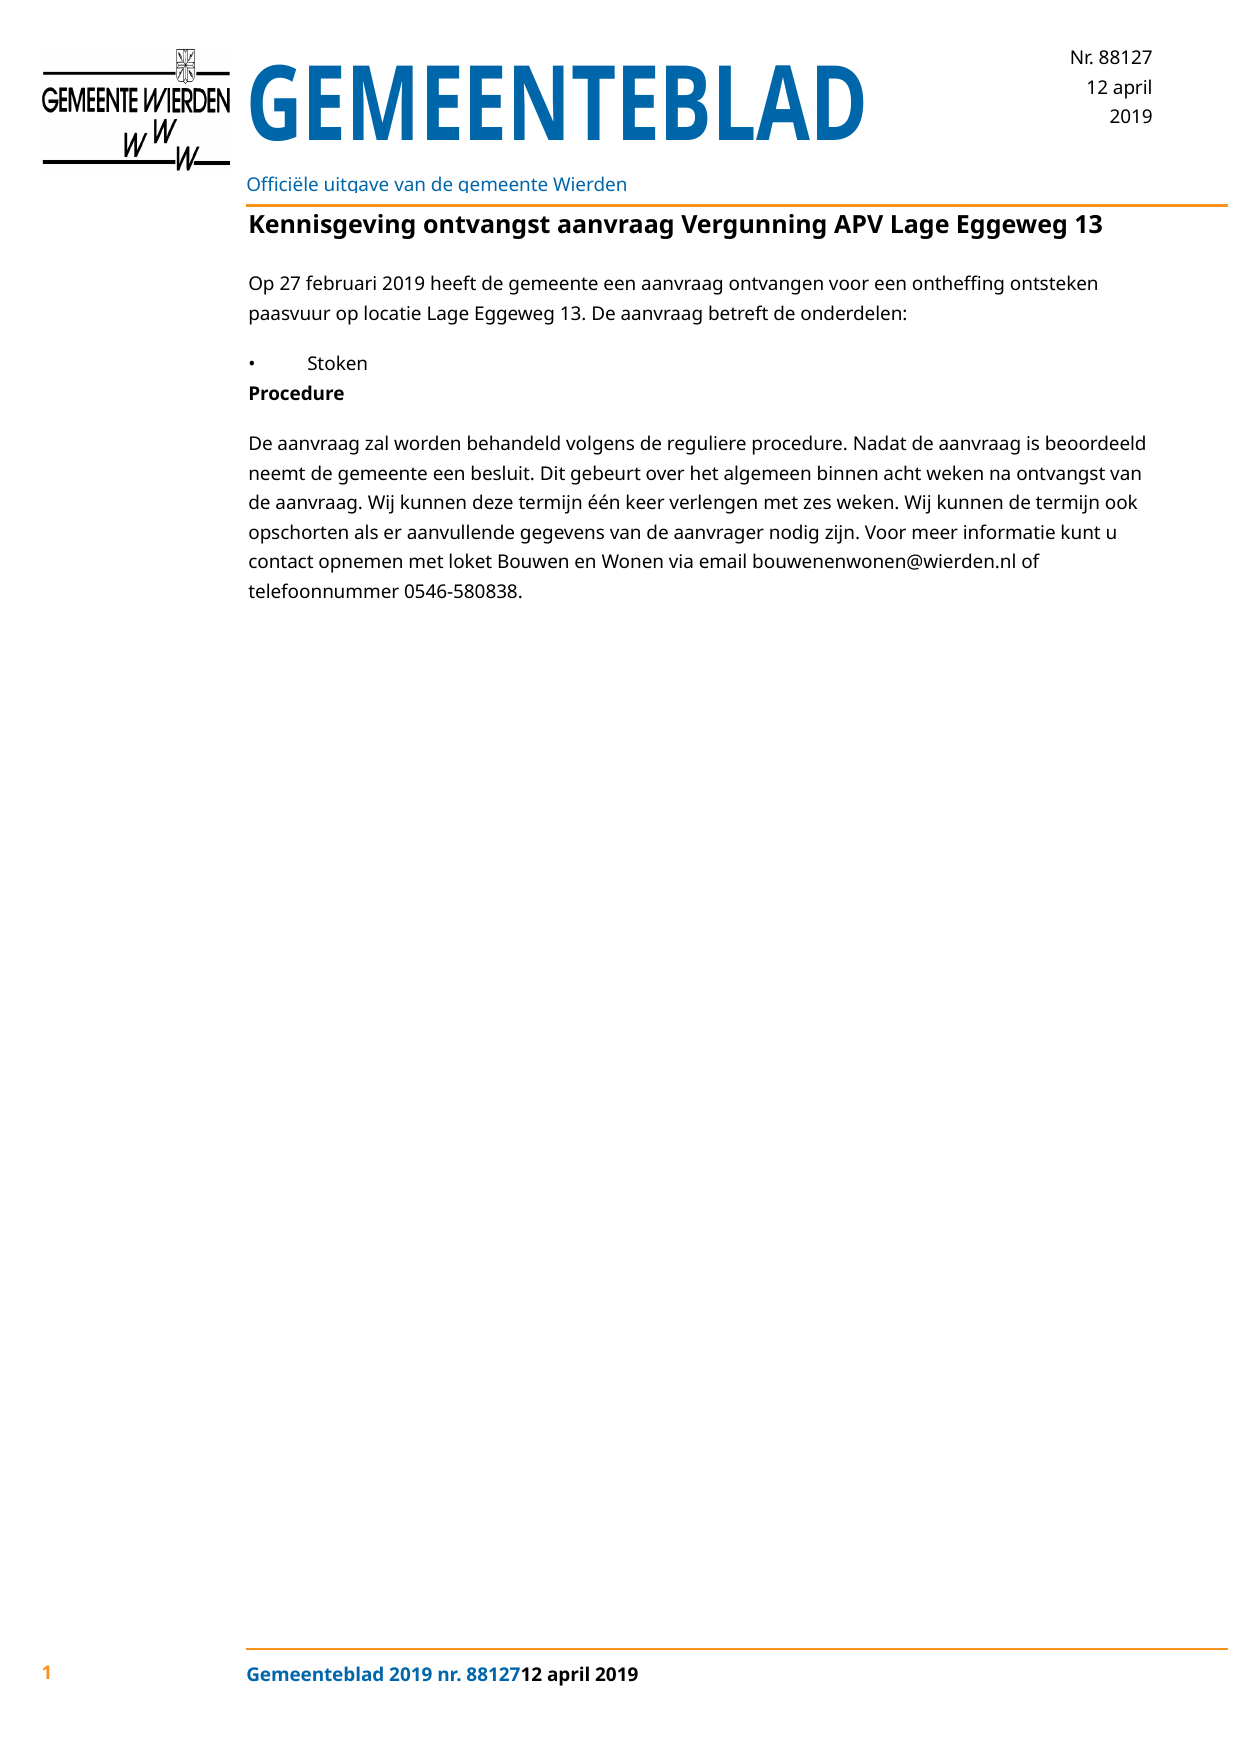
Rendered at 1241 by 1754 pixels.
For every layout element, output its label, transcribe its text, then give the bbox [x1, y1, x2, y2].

list Stoken [248, 350, 1152, 376]
picture [41, 47, 231, 172]
text Op 27 februari 2019 heeft de gemeente een aanvraag ontvangen voor een ontheffing ontsteken paasvuur op locatie Lage Eggeweg 13. De aanvraag betreft de onderdelen: [248, 270, 1152, 326]
text De aanvraag zal worden behandeld volgens de reguliere procedure. Nadat de aanvraag is beoordeeld neemt de gemeente een besluit. Dit gebeurt over het algemeen binnen acht weken na ontvangst van de aanvraag. Wij kunnen deze termijn één keer verlengen met zes weken. Wij kunnen de termijn ook opschorten als er aanvullende gegevens van de aanvrager nodig zijn. Voor meer informatie kunt u contact opnemen met loket Bouwen en Wonen via email bouwenenwonen@wierden.nl of telefoonnummer 0546-580838. [248, 430, 1152, 604]
text Procedure [248, 380, 1152, 406]
text Kennisgeving ontvangst aanvraag Vergunning APV Lage Eggeweg 13 [248, 207, 1152, 241]
